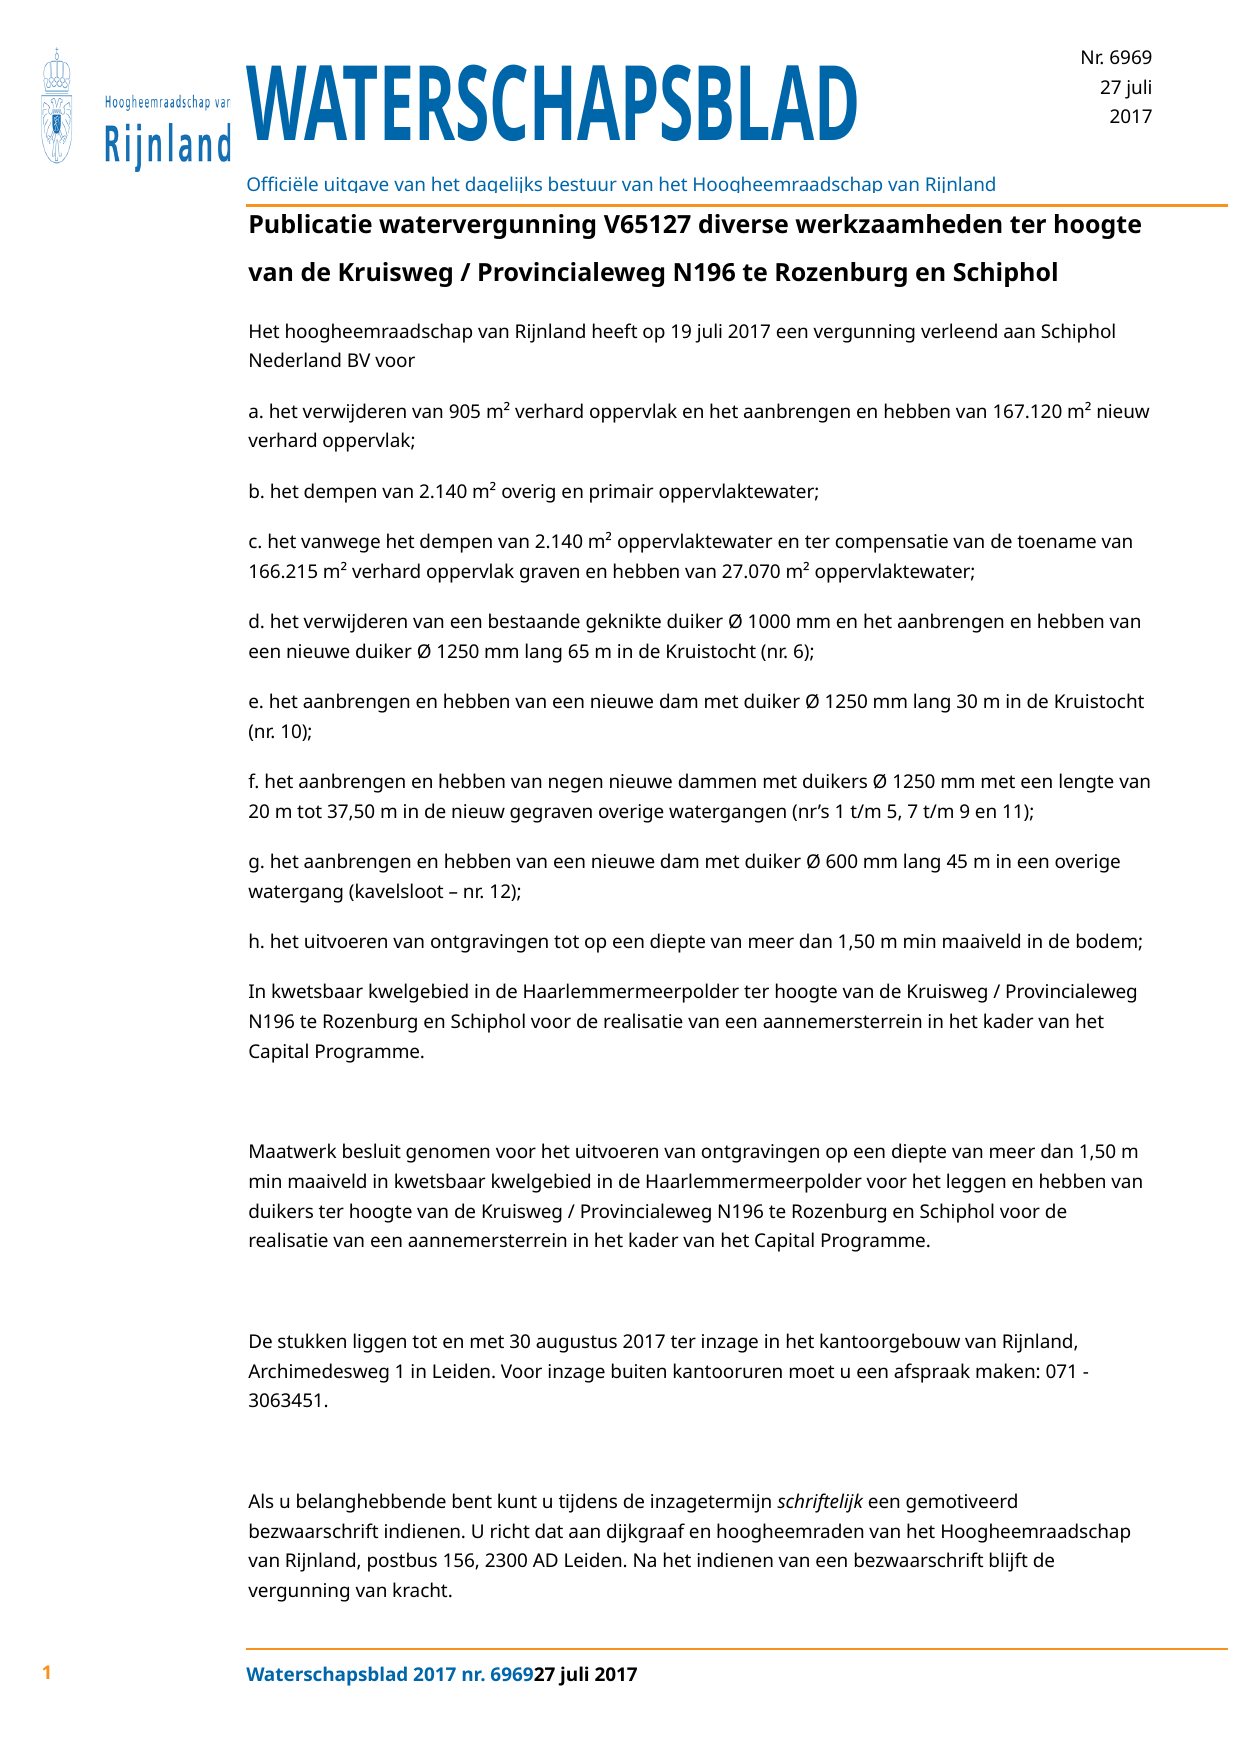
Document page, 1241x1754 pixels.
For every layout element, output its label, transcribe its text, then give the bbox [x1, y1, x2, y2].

text f. het aanbrengen en hebben van negen nieuwe dammen met duikers Ø 1250 mm met een lengte van 20 m tot 37,50 m in de nieuw gegraven overige watergangen (nr’s 1 t/m 5, 7 t/m 9 en 11); [248, 768, 1152, 824]
text Het hoogheemraadschap van Rijnland heeft op 19 juli 2017 een vergunning verleend aan Schiphol Nederland BV voor [248, 318, 1152, 373]
picture [41, 47, 231, 172]
text De stukken liggen tot en met 30 augustus 2017 ter inzage in het kantoorgebouw van Rijnland, Archimedesweg 1 in Leiden. Voor inzage buiten kantooruren moet u een afspraak maken: 071 - 3063451. [248, 1328, 1152, 1413]
text Publicatie watervergunning V65127 diverse werkzaamheden ter hoogte van de Kruisweg / Provincialeweg N196 te Rozenburg en Schiphol [248, 207, 1152, 288]
text Maatwerk besluit genomen voor het uitvoeren van ontgravingen op een diepte van meer dan 1,50 m min maaiveld in kwetsbaar kwelgebied in de Haarlemmermeerpolder voor het leggen en hebben van duikers ter hoogte van de Kruisweg / Provincialeweg N196 te Rozenburg en Schiphol voor de realisatie van een aannemersterrein in het kader van het Capital Programme. [248, 1139, 1152, 1253]
text c. het vanwege het dempen van 2.140 m² oppervlaktewater en ter compensatie van de toename van 166.215 m² verhard oppervlak graven en hebben van 27.070 m² oppervlaktewater; [248, 528, 1152, 584]
text g. het aanbrengen en hebben van een nieuwe dam met duiker Ø 600 mm lang 45 m in een overige watergang (kavelsloot – nr. 12); [248, 848, 1152, 904]
text b. het dempen van 2.140 m² overig en primair oppervlaktewater; [248, 478, 1152, 504]
text h. het uitvoeren van ontgravingen tot op een diepte van meer dan 1,50 m min maaiveld in de bodem; [248, 928, 1152, 954]
text e. het aanbrengen en hebben van een nieuwe dam met duiker Ø 1250 mm lang 30 m in de Kruistocht (nr. 10); [248, 688, 1152, 744]
text Als u belanghebbende bent kunt u tijdens de inzagetermijn schriftelijk een gemotiveerd bezwaarschrift indienen. U richt dat aan dijkgraaf en hoogheemraden van het Hoogheemraadschap van Rijnland, postbus 156, 2300 AD Leiden. Na het indienen van een bezwaarschrift blijft de vergunning van kracht. [248, 1488, 1152, 1603]
text d. het verwijderen van een bestaande geknikte duiker Ø 1000 mm en het aanbrengen en hebben van een nieuwe duiker Ø 1250 mm lang 65 m in de Kruistocht (nr. 6); [248, 608, 1152, 664]
text In kwetsbaar kwelgebied in de Haarlemmermeerpolder ter hoogte van de Kruisweg / Provincialeweg N196 te Rozenburg en Schiphol voor de realisatie van een aannemersterrein in het kader van het Capital Programme. [248, 979, 1152, 1064]
text a. het verwijderen van 905 m² verhard oppervlak en het aanbrengen en hebben van 167.120 m² nieuw verhard oppervlak; [248, 398, 1152, 453]
